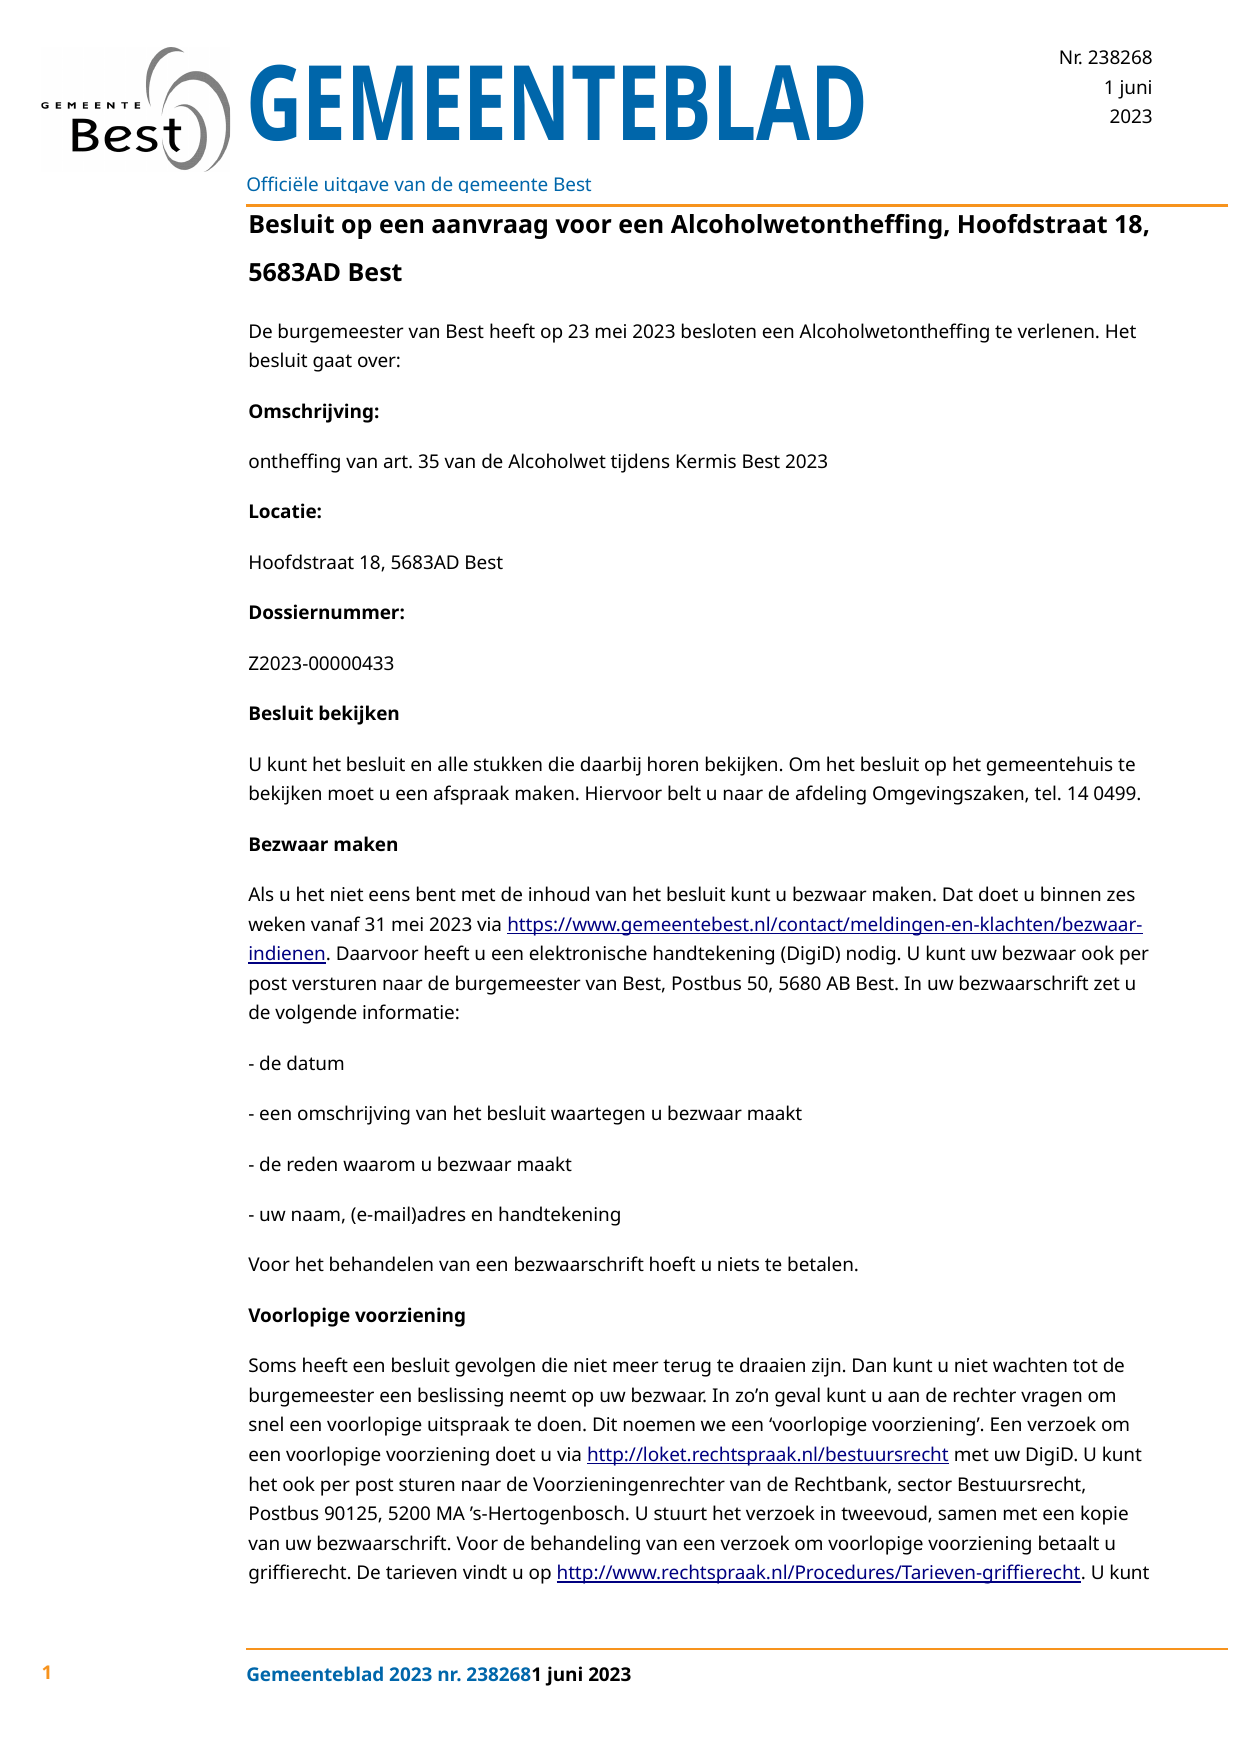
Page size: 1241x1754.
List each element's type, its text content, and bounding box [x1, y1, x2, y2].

text U kunt het besluit en alle stukken die daarbij horen bekijken. Om het besluit op het gemeentehuis te bekijken moet u een afspraak maken. Hiervoor belt u naar de afdeling Omgevingszaken, tel. 14 0499. [248, 751, 1152, 806]
text - de reden waarom u bezwaar maakt [248, 1151, 1152, 1177]
text Locatie: [248, 499, 1152, 524]
text - de datum [248, 1050, 1152, 1076]
text Besluit op een aanvraag voor een Alcoholwetontheffing, Hoofdstraat 18, 5683AD Best [248, 207, 1152, 288]
text Besluit bekijken [248, 700, 1152, 726]
text Als u het niet eens bent met de inhoud van het besluit kunt u bezwaar maken. Dat doet u binnen zes weken vanaf 31 mei 2023 via https://www.gemeentebest.nl/contact/meldingen-en-klachten/bezwaar-indienen. Daarvoor heeft u een elektronische handtekening (DigiD) nodig. U kunt uw bezwaar ook per post versturen naar de burgemeester van Best, Postbus 50, 5680 AB Best. In uw bezwaarschrift zet u de volgende informatie: [248, 881, 1152, 1025]
text Z2023-00000433 [248, 650, 1152, 676]
text Soms heeft een besluit gevolgen die niet meer terug te draaien zijn. Dan kunt u niet wachten tot de burgemeester een beslissing neemt op uw bezwaar. In zo’n geval kunt u aan de rechter vragen om snel een voorlopige uitspraak te doen. Dit noemen we een ‘voorlopige voorziening’. Een verzoek om een voorlopige voorziening doet u via http://loket.rechtspraak.nl/bestuursrecht met uw DigiD. U kunt het ook per post sturen naar de Voorzieningenrechter van de Rechtbank, sector Bestuursrecht, Postbus 90125, 5200 MA ’s-Hertogenbosch. U stuurt het verzoek in tweevoud, samen met een kopie van uw bezwaarschrift. Voor de behandeling van een verzoek om voorlopige voorziening betaalt u griffierecht. De tarieven vindt u op http://www.rechtspraak.nl/Procedures/Tarieven-griffierecht. U kunt [248, 1352, 1152, 1585]
text - een omschrijving van het besluit waartegen u bezwaar maakt [248, 1100, 1152, 1126]
text - uw naam, (e-mail)adres en handtekening [248, 1201, 1152, 1227]
text Voorlopige voorziening [248, 1302, 1152, 1328]
text Voor het behandelen van een bezwaarschrift hoeft u niets te betalen. [248, 1252, 1152, 1277]
text Omschrijving: [248, 398, 1152, 424]
text Bezwaar maken [248, 831, 1152, 857]
picture [41, 47, 231, 172]
text Hoofdstraat 18, 5683AD Best [248, 549, 1152, 575]
text ontheffing van art. 35 van de Alcoholwet tijdens Kermis Best 2023 [248, 448, 1152, 474]
text Dossiernummer: [248, 599, 1152, 625]
text De burgemeester van Best heeft op 23 mei 2023 besloten een Alcoholwetontheffing te verlenen. Het besluit gaat over: [248, 318, 1152, 373]
